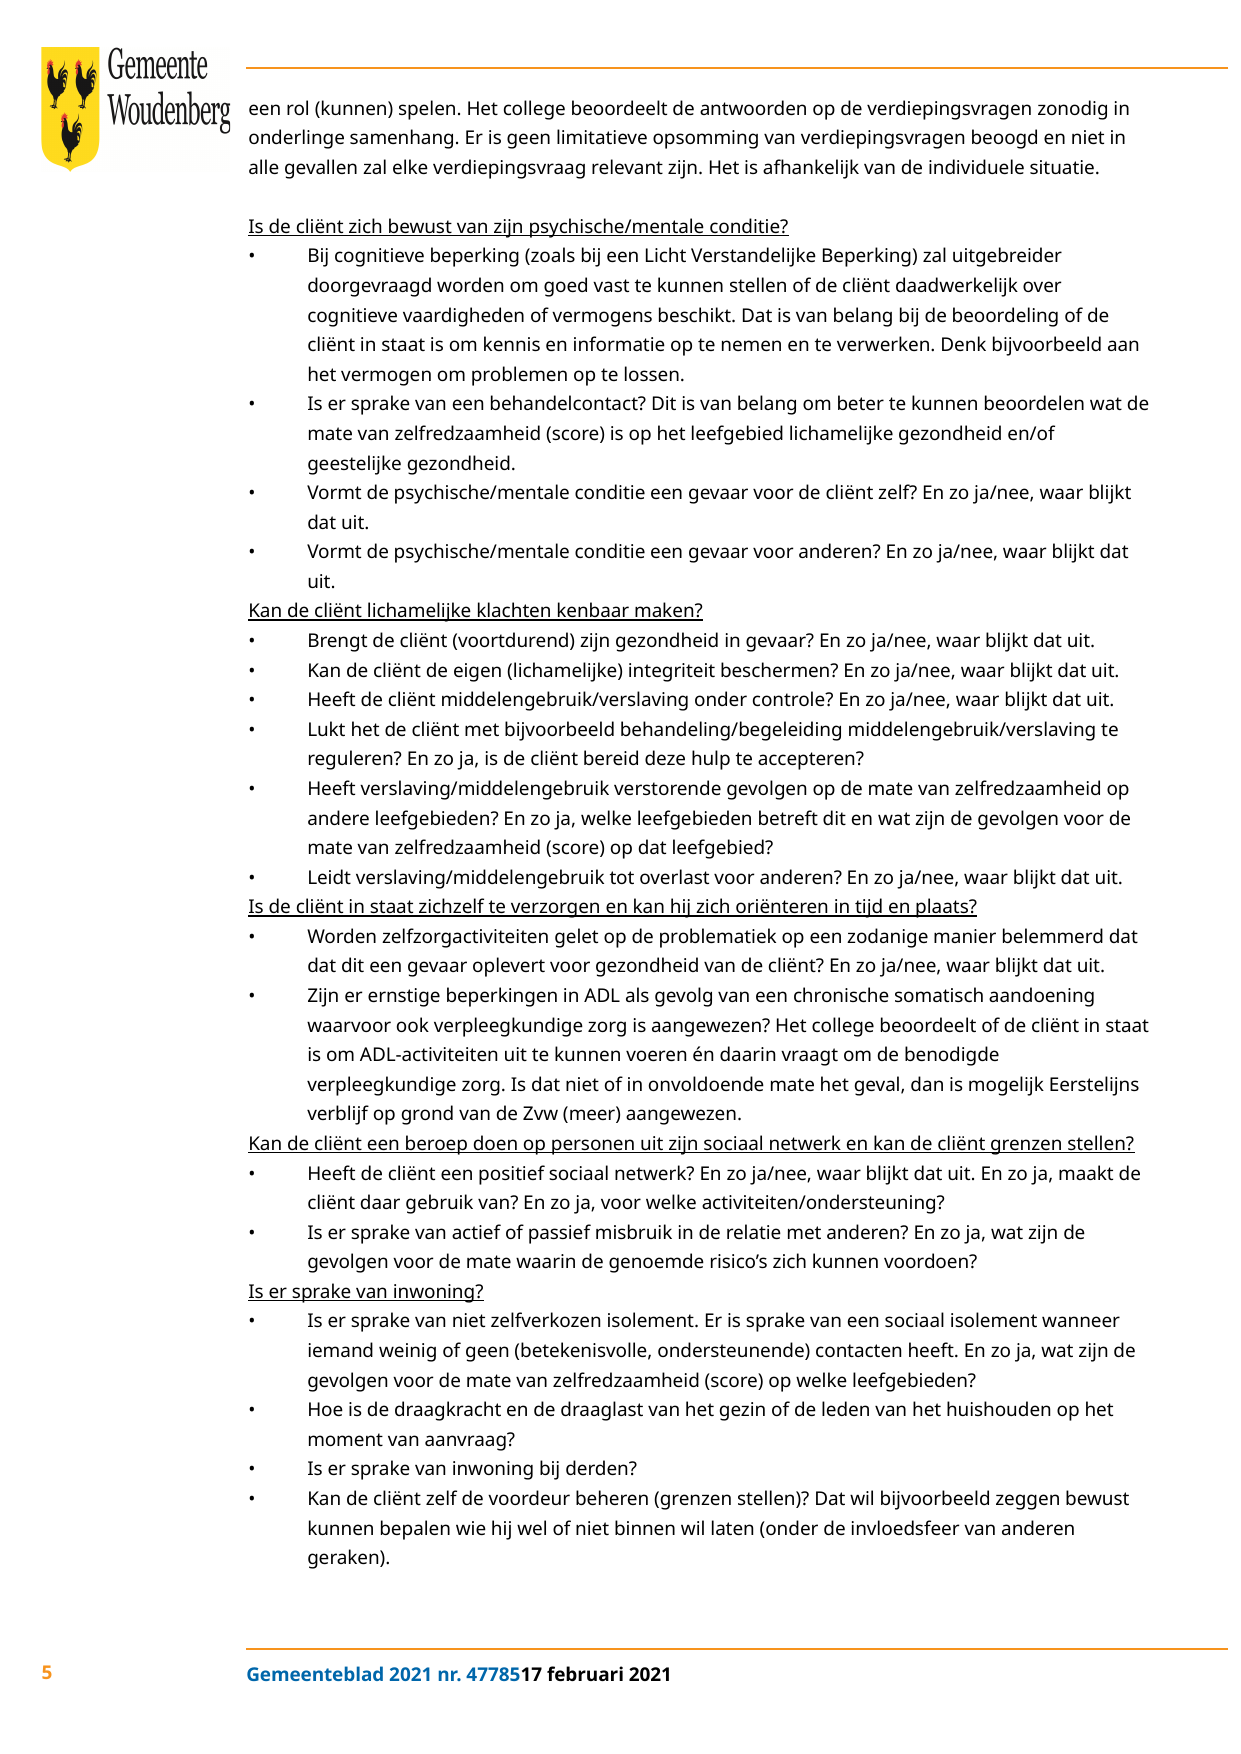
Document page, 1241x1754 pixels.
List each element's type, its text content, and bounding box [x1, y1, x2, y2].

list Lukt het de cliënt met bijvoorbeeld behandeling/begeleiding middelengebruik/verslaving te reguleren? En zo ja, is de cliënt bereid deze hulp te accepteren? [248, 716, 1152, 771]
list Zijn er ernstige beperkingen in ADL als gevolg van een chronische somatisch aandoening waarvoor ook verpleegkundige zorg is aangewezen? Het college beoordeelt of de cliënt in staat is om ADL-activiteiten uit te kunnen voeren én daarin vraagt om de benodigde verpleegkundige zorg. Is dat niet of in onvoldoende mate het geval, dan is mogelijk Eerstelijns verblijf op grond van de Zvw (meer) aangewezen. [248, 982, 1152, 1126]
list Leidt verslaving/middelengebruik tot overlast voor anderen? En zo ja/nee, waar blijkt dat uit. [248, 864, 1152, 890]
list Is er sprake van actief of passief misbruik in de relatie met anderen? En zo ja, wat zijn de gevolgen voor de mate waarin de genoemde risico’s zich kunnen voordoen? [248, 1219, 1152, 1274]
list Vormt de psychische/mentale conditie een gevaar voor de cliënt zelf? En zo ja/nee, waar blijkt dat uit. [248, 479, 1152, 535]
text Is de cliënt zich bewust van zijn psychische/mentale conditie? [248, 213, 1152, 239]
list Is er sprake van niet zelfverkozen isolement. Er is sprake van een sociaal isolement wanneer iemand weinig of geen (betekenisvolle, ondersteunende) contacten heeft. En zo ja, wat zijn de gevolgen voor de mate van zelfredzaamheid (score) op welke leefgebieden? [248, 1308, 1152, 1393]
list Hoe is de draagkracht en de draaglast van het gezin of de leden van het huishouden op het moment van aanvraag? [248, 1396, 1152, 1452]
picture [41, 47, 231, 172]
text een rol (kunnen) spelen. Het college beoordeelt de antwoorden op de verdiepingsvragen zonodig in onderlinge samenhang. Er is geen limitatieve opsomming van verdiepingsvragen beoogd en niet in alle gevallen zal elke verdiepingsvraag relevant zijn. Het is afhankelijk van de individuele situatie. [248, 95, 1152, 180]
list Kan de cliënt zelf de voordeur beheren (grenzen stellen)? Dat wil bijvoorbeeld zeggen bewust kunnen bepalen wie hij wel of niet binnen wil laten (onder de invloedsfeer van anderen geraken). [248, 1485, 1152, 1570]
list Heeft de cliënt middelengebruik/verslaving onder controle? En zo ja/nee, waar blijkt dat uit. [248, 686, 1152, 712]
list Heeft de cliënt een positief sociaal netwerk? En zo ja/nee, waar blijkt dat uit. En zo ja, maakt de cliënt daar gebruik van? En zo ja, voor welke activiteiten/ondersteuning? [248, 1160, 1152, 1215]
text Kan de cliënt lichamelijke klachten kenbaar maken? [248, 598, 1152, 623]
text Kan de cliënt een beroep doen op personen uit zijn sociaal netwerk en kan de cliënt grenzen stellen? [248, 1130, 1152, 1156]
list Is er sprake van inwoning bij derden? [248, 1456, 1152, 1481]
list Vormt de psychische/mentale conditie een gevaar voor anderen? En zo ja/nee, waar blijkt dat uit. [248, 538, 1152, 594]
list Worden zelfzorgactiviteiten gelet op de problematiek op een zodanige manier belemmerd dat dat dit een gevaar oplevert voor gezondheid van de cliënt? En zo ja/nee, waar blijkt dat uit. [248, 923, 1152, 978]
list Is er sprake van een behandelcontact? Dit is van belang om beter te kunnen beoordelen wat de mate van zelfredzaamheid (score) is op het leefgebied lichamelijke gezondheid en/of geestelijke gezondheid. [248, 391, 1152, 476]
text Is de cliënt in staat zichzelf te verzorgen en kan hij zich oriënteren in tijd en plaats? [248, 893, 1152, 919]
list Bij cognitieve beperking (zoals bij een Licht Verstandelijke Beperking) zal uitgebreider doorgevraagd worden om goed vast te kunnen stellen of de cliënt daadwerkelijk over cognitieve vaardigheden of vermogens beschikt. Dat is van belang bij de beoordeling of de cliënt in staat is om kennis en informatie op te nemen en te verwerken. Denk bijvoorbeeld aan het vermogen om problemen op te lossen. [248, 243, 1152, 387]
list Heeft verslaving/middelengebruik verstorende gevolgen op de mate van zelfredzaamheid op andere leefgebieden? En zo ja, welke leefgebieden betreft dit en wat zijn de gevolgen voor de mate van zelfredzaamheid (score) op dat leefgebied? [248, 775, 1152, 860]
list Kan de cliënt de eigen (lichamelijke) integriteit beschermen? En zo ja/nee, waar blijkt dat uit. [248, 657, 1152, 683]
list Brengt de cliënt (voortdurend) zijn gezondheid in gevaar? En zo ja/nee, waar blijkt dat uit. [248, 627, 1152, 653]
text Is er sprake van inwoning? [248, 1278, 1152, 1304]
